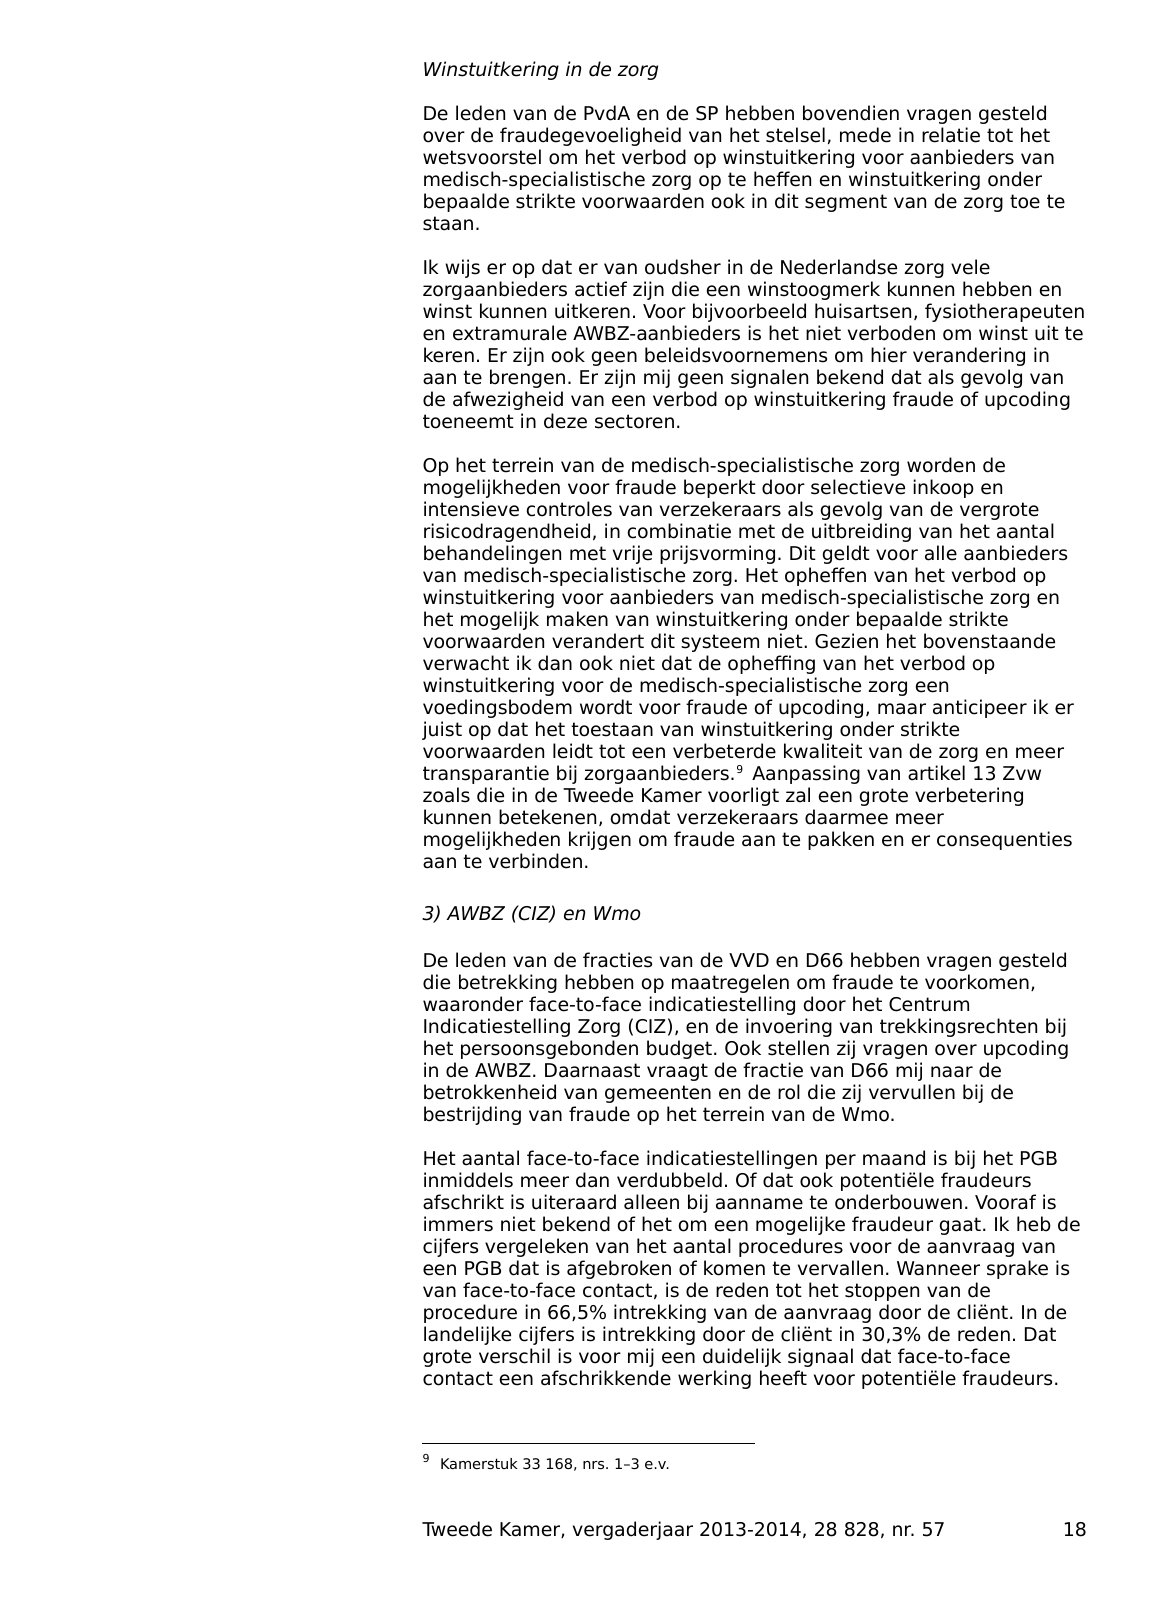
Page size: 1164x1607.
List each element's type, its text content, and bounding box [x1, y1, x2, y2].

text De leden van de fracties van de VVD en D66 hebben vragen gesteld die betrekking hebben op maatregelen om fraude te voorkomen, waaronder face-to-face indicatiestelling door het Centrum Indicatiestelling Zorg (CIZ), en de invoering van trekkingsrechten bij het persoonsgebonden budget. Ook stellen zij vragen over upcoding in de AWBZ. Daarnaast vraagt de fractie van D66 mij naar de betrokkenheid van gemeenten en de rol die zij vervullen bij de bestrijding van fraude op het terrein van de Wmo. [422, 950, 1087, 1126]
text Kamerstuk 33 168, nrs. 1–3 e.v. [422, 1452, 1087, 1474]
text Het aantal face-to-face indicatiestellingen per maand is bij het PGB inmiddels meer dan verdubbeld. Of dat ook potentiële fraudeurs afschrikt is uiteraard alleen bij aanname te onderbouwen. Vooraf is immers niet bekend of het om een mogelijke fraudeur gaat. Ik heb de cijfers vergeleken van het aantal procedures voor de aanvraag van een PGB dat is afgebroken of komen te vervallen. Wanneer sprake is van face-to-face contact, is de reden tot het stoppen van de procedure in 66,5% intrekking van de aanvraag door de cliënt. In de landelijke cijfers is intrekking door de cliënt in 30,3% de reden. Dat grote verschil is voor mij een duidelijk signaal dat face-to-face contact een afschrikkende werking heeft voor potentiële fraudeurs. [422, 1148, 1087, 1390]
subtitle 3) AWBZ (CIZ) en Wmo [422, 903, 1087, 925]
text Op het terrein van de medisch-specialistische zorg worden de mogelijkheden voor fraude beperkt door selectieve inkoop en intensieve controles van verzekeraars als gevolg van de vergrote risicodragendheid, in combinatie met de uitbreiding van het aantal behandelingen met vrije prijsvorming. Dit geldt voor alle aanbieders van medisch-specialistische zorg. Het opheffen van het verbod op winstuitkering voor aanbieders van medisch-specialistische zorg en het mogelijk maken van winstuitkering onder bepaalde strikte voorwaarden verandert dit systeem niet. Gezien het bovenstaande verwacht ik dan ook niet dat de opheffing van het verbod op winstuitkering voor de medisch-specialistische zorg een voedingsbodem wordt voor fraude of upcoding, maar anticipeer ik er juist op dat het toestaan van winstuitkering onder strikte voorwaarden leidt tot een verbeterde kwaliteit van de zorg en meer transparantie bij zorgaanbieders. Aanpassing van artikel 13 Zvw zoals die in de Tweede Kamer voorligt zal een grote verbetering kunnen betekenen, omdat verzekeraars daarmee meer mogelijkheden krijgen om fraude aan te pakken en er consequenties aan te verbinden. [422, 455, 1087, 873]
text De leden van de PvdA en de SP hebben bovendien vragen gesteld over de fraudegevoeligheid van het stelsel, mede in relatie tot het wetsvoorstel om het verbod op winstuitkering voor aanbieders van medisch-specialistische zorg op te heffen en winstuitkering onder bepaalde strikte voorwaarden ook in dit segment van de zorg toe te staan. [422, 103, 1087, 235]
text Ik wijs er op dat er van oudsher in de Nederlandse zorg vele zorgaanbieders actief zijn die een winstoogmerk kunnen hebben en winst kunnen uitkeren. Voor bijvoorbeeld huisartsen, fysiotherapeuten en extramurale AWBZ-aanbieders is het niet verboden om winst uit te keren. Er zijn ook geen beleidsvoornemens om hier verandering in aan te brengen. Er zijn mij geen signalen bekend dat als gevolg van de afwezigheid van een verbod op winstuitkering fraude of upcoding toeneemt in deze sectoren. [422, 257, 1087, 433]
subtitle Winstuitkering in de zorg [422, 59, 1087, 81]
